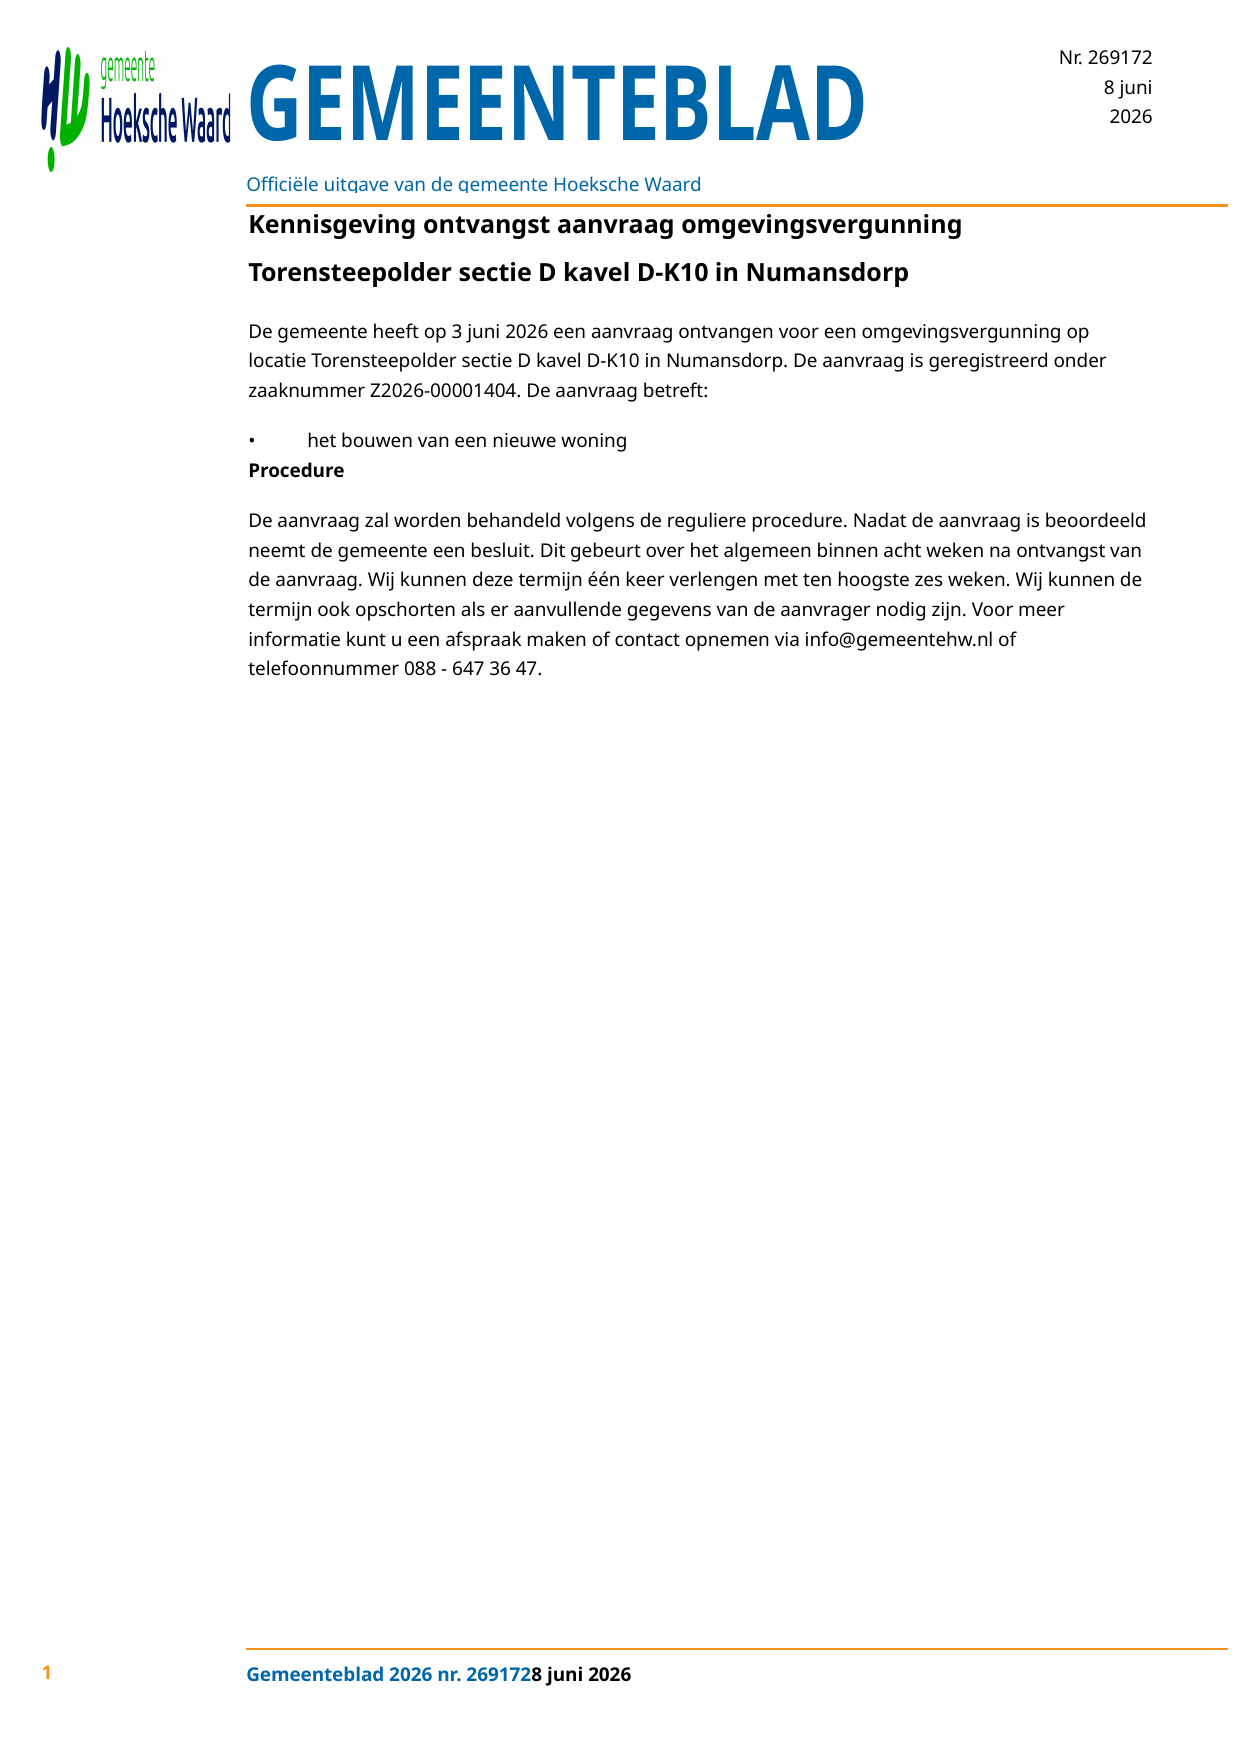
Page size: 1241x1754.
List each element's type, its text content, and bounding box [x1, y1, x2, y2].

picture [41, 47, 231, 172]
text Procedure [248, 457, 1152, 483]
text De gemeente heeft op 3 juni 2026 een aanvraag ontvangen voor een omgevingsvergunning op locatie Torensteepolder sectie D kavel D-K10 in Numansdorp. De aanvraag is geregistreerd onder zaaknummer Z2026-00001404. De aanvraag betreft: [248, 318, 1152, 403]
list het bouwen van een nieuwe woning [248, 427, 1152, 453]
text De aanvraag zal worden behandeld volgens de reguliere procedure. Nadat de aanvraag is beoordeeld neemt de gemeente een besluit. Dit gebeurt over het algemeen binnen acht weken na ontvangst van de aanvraag. Wij kunnen deze termijn één keer verlengen met ten hoogste zes weken. Wij kunnen de termijn ook opschorten als er aanvullende gegevens van de aanvrager nodig zijn. Voor meer informatie kunt u een afspraak maken of contact opnemen via info@gemeentehw.nl of telefoonnummer 088 - 647 36 47. [248, 507, 1152, 681]
text Kennisgeving ontvangst aanvraag omgevingsvergunning Torensteepolder sectie D kavel D-K10 in Numansdorp [248, 207, 1152, 288]
